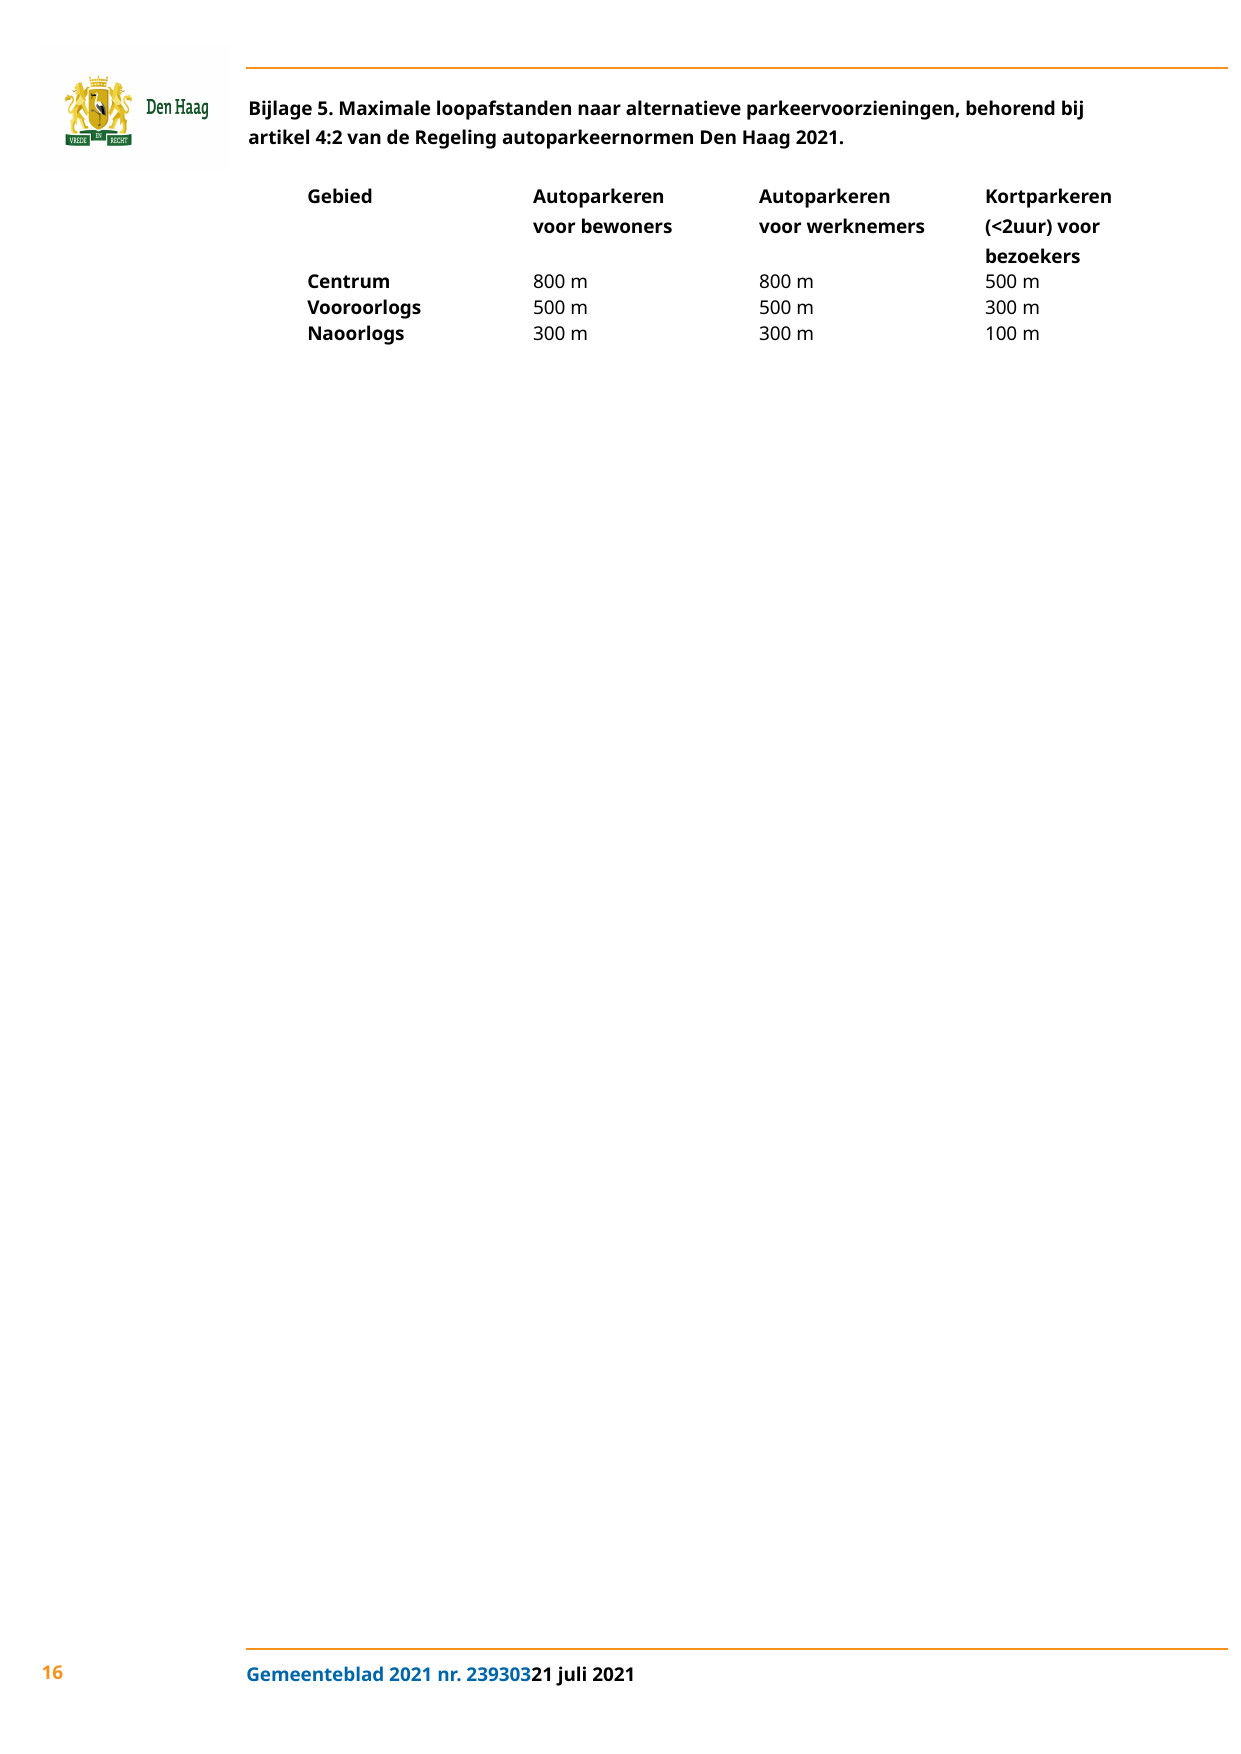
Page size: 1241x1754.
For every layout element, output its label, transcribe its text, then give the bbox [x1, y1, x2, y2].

table_cell 500 m [700, 294, 926, 320]
table_cell 500 m [926, 269, 1152, 294]
table_cell 300 m [700, 320, 926, 346]
table_header Gebied [248, 184, 474, 268]
picture [41, 47, 231, 172]
table_header Kortparkeren (<2uur) voor bezoekers [926, 184, 1152, 268]
table_header Autoparkeren voor bewoners [474, 184, 700, 268]
table_cell Centrum [248, 269, 474, 294]
table_cell 800 m [700, 269, 926, 294]
table_cell Naoorlogs [248, 320, 474, 346]
table_cell 500 m [474, 294, 700, 320]
table_header Autoparkeren voor werknemers [700, 184, 926, 268]
table_cell 300 m [926, 294, 1152, 320]
text Bijlage 5. Maximale loopafstanden naar alternatieve parkeervoorzieningen, behorend bij artikel 4:2 van de Regeling autoparkeernormen Den Haag 2021. [248, 95, 1152, 150]
table_cell 100 m [926, 320, 1152, 346]
table_cell 800 m [474, 269, 700, 294]
table_cell Vooroorlogs [248, 294, 474, 320]
table_cell 300 m [474, 320, 700, 346]
